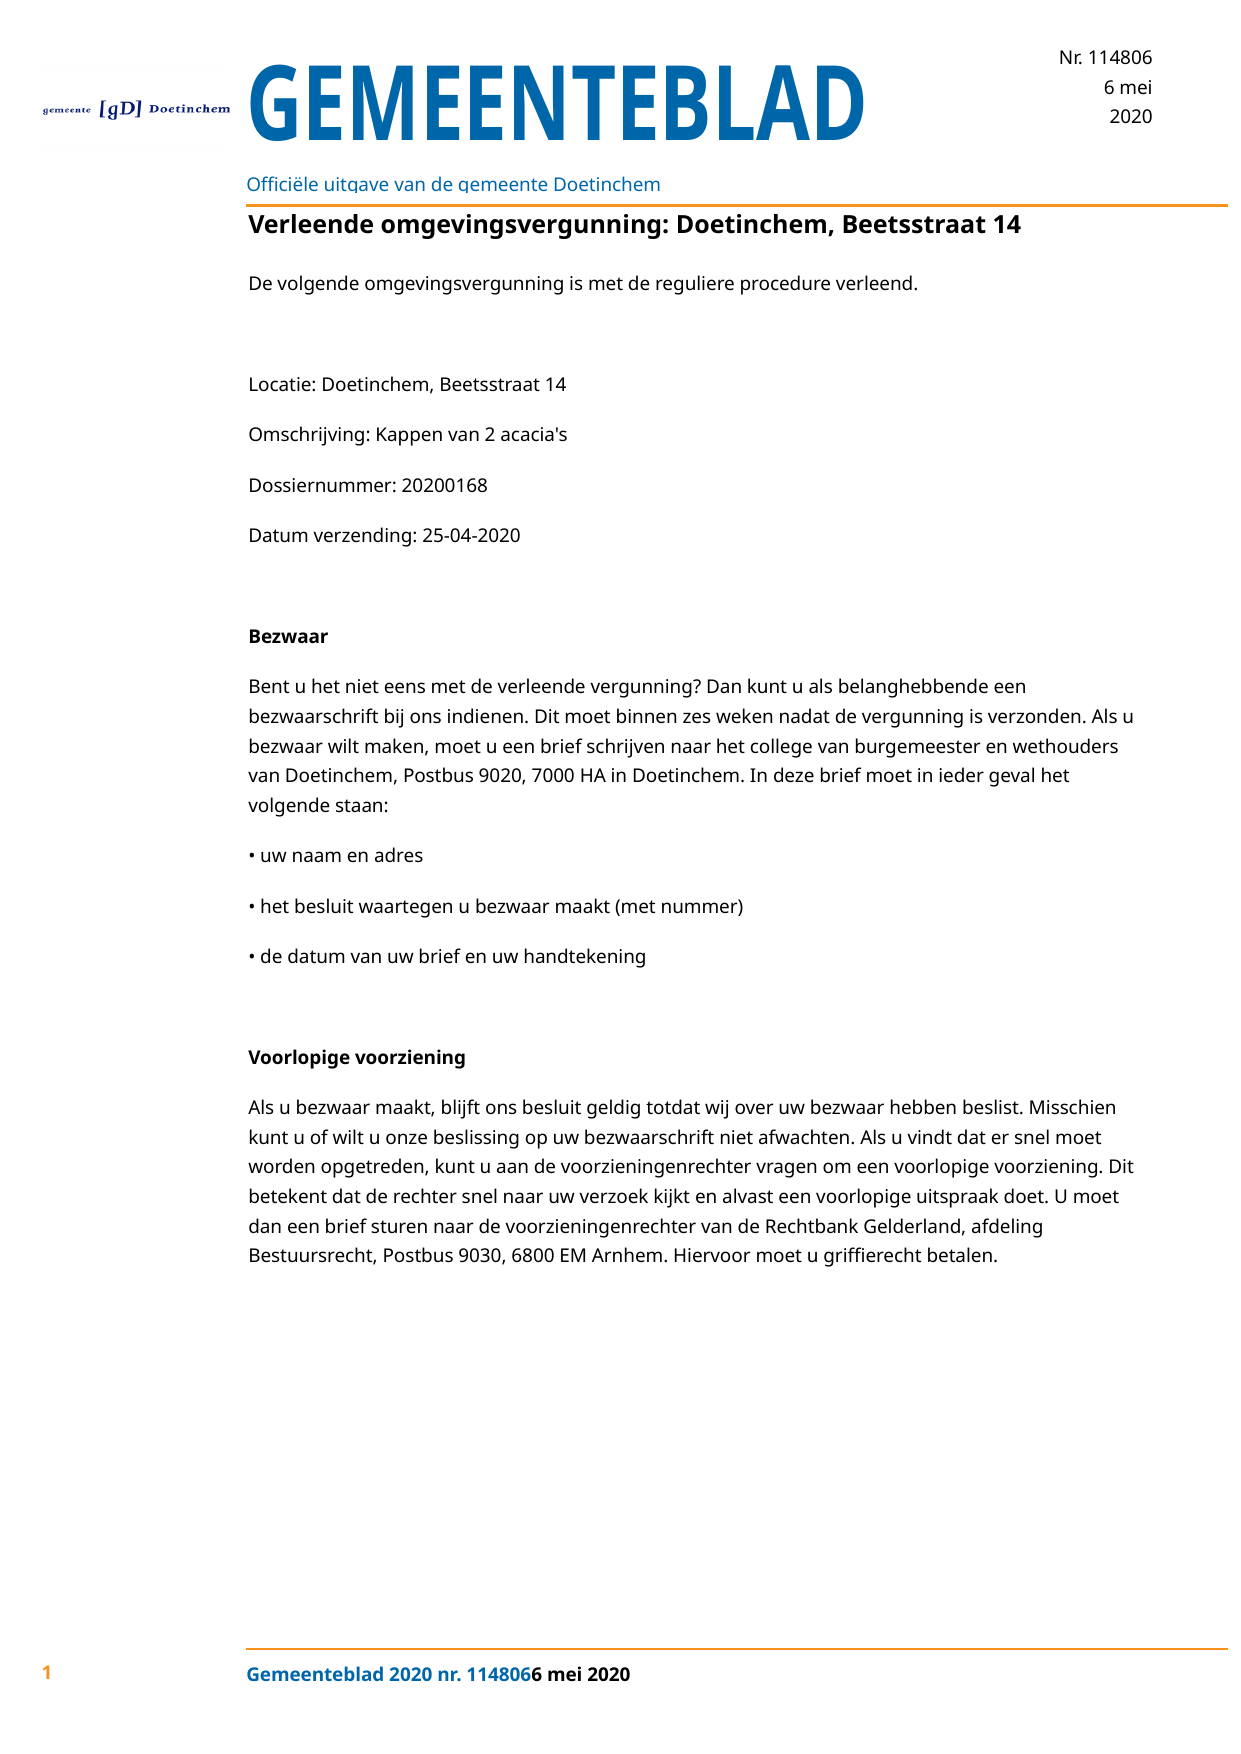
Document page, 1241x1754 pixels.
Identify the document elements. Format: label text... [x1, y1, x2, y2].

text Als u bezwaar maakt, blijft ons besluit geldig totdat wij over uw bezwaar hebben beslist. Misschien kunt u of wilt u onze beslissing op uw bezwaarschrift niet afwachten. Als u vindt dat er snel moet worden opgetreden, kunt u aan de voorzieningenrechter vragen om een voorlopige voorziening. Dit betekent dat de rechter snel naar uw verzoek kijkt en alvast een voorlopige uitspraak doet. U moet dan een brief sturen naar de voorzieningenrechter van de Rechtbank Gelderland, afdeling Bestuursrecht, Postbus 9030, 6800 EM Arnhem. Hiervoor moet u griffierecht betalen. [248, 1094, 1152, 1268]
text Omschrijving: Kappen van 2 acacia's [248, 422, 1152, 447]
text • het besluit waartegen u bezwaar maakt (met nummer) [248, 893, 1152, 918]
text Voorlopige voorziening [248, 1044, 1152, 1070]
text Locatie: Doetinchem, Beetsstraat 14 [248, 371, 1152, 397]
picture [41, 47, 231, 172]
text Bent u het niet eens met de verleende vergunning? Dan kunt u als belanghebbende een bezwaarschrift bij ons indienen. Dit moet binnen zes weken nadat de vergunning is verzonden. Als u bezwaar wilt maken, moet u een brief schrijven naar het college van burgemeester en wethouders van Doetinchem, Postbus 9020, 7000 HA in Doetinchem. In deze brief moet in ieder geval het volgende staan: [248, 674, 1152, 818]
text De volgende omgevingsvergunning is met de reguliere procedure verleend. [248, 270, 1152, 296]
text • de datum van uw brief en uw handtekening [248, 943, 1152, 969]
text Datum verzending: 25-04-2020 [248, 522, 1152, 548]
text Dossiernummer: 20200168 [248, 472, 1152, 498]
text Bezwaar [248, 623, 1152, 649]
text • uw naam en adres [248, 842, 1152, 868]
text Verleende omgevingsvergunning: Doetinchem, Beetsstraat 14 [248, 207, 1152, 241]
